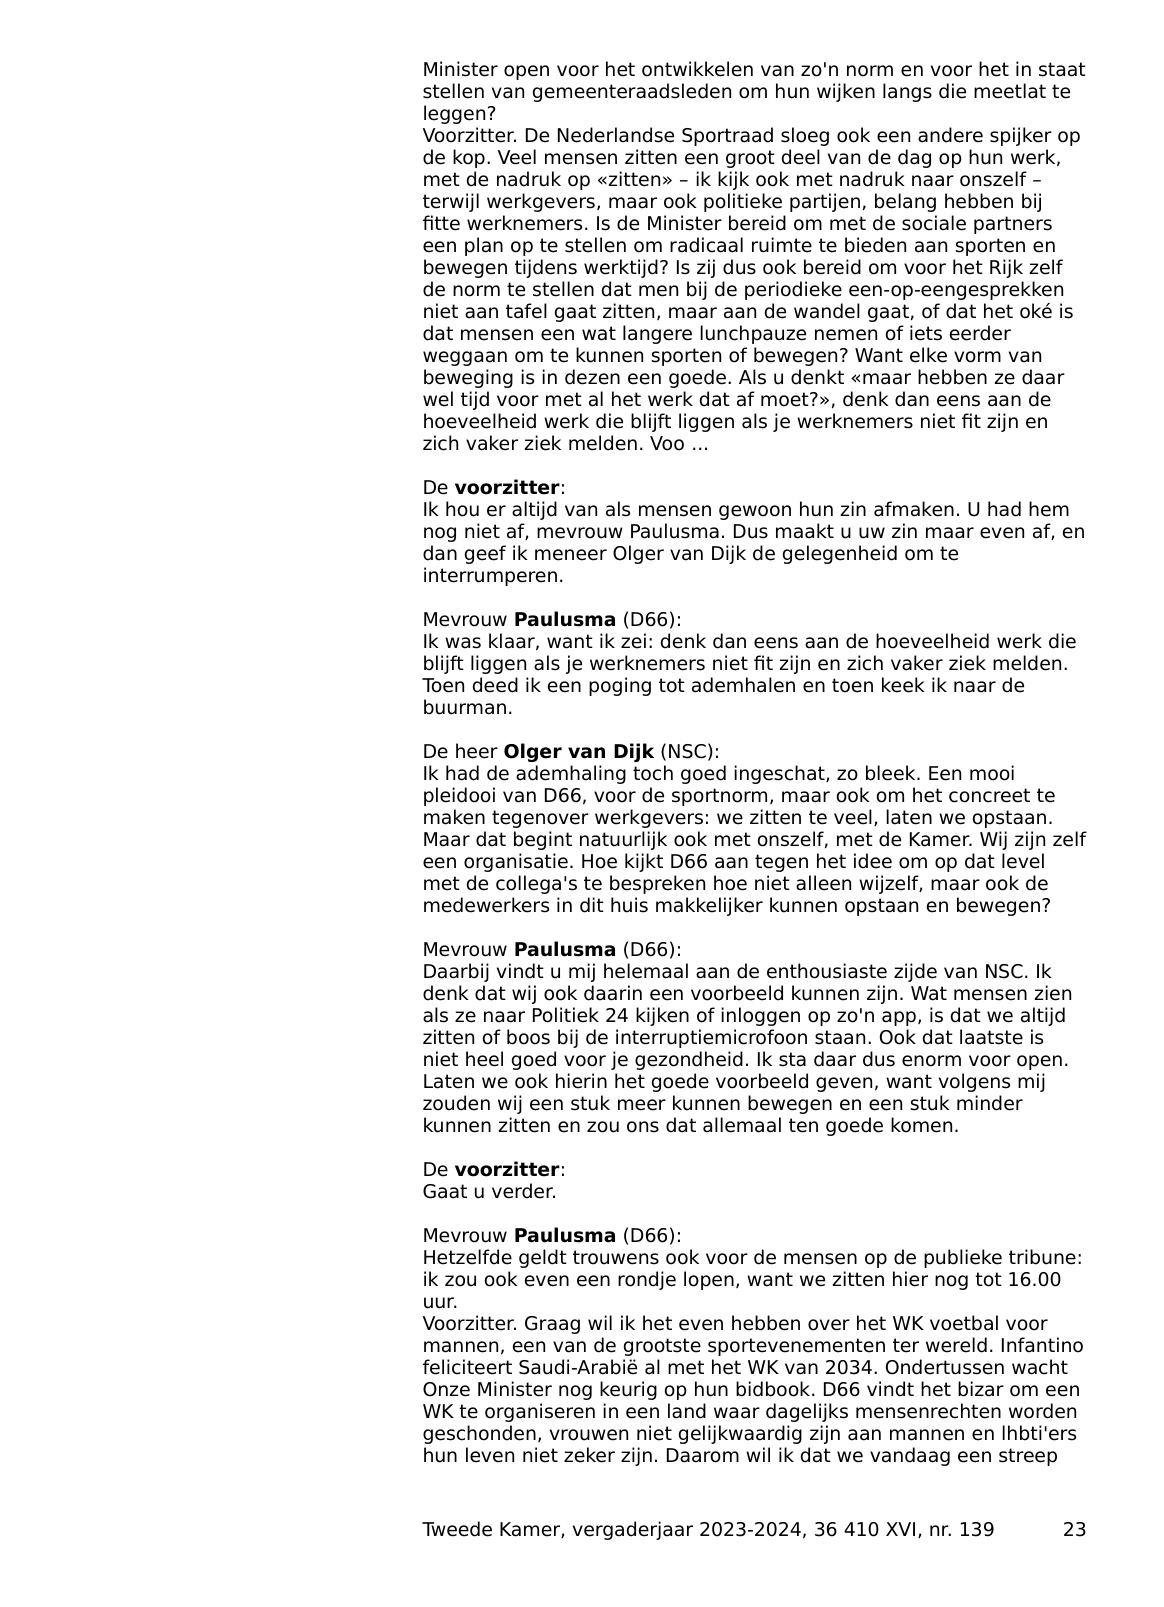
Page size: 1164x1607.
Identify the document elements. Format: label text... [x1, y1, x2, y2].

text De voorzitter: [422, 1159, 1087, 1181]
text Gaat u verder. [422, 1181, 1087, 1203]
text Voorzitter. De Nederlandse Sportraad sloeg ook een andere spijker op de kop. Veel mensen zitten een groot deel van de dag op hun werk, met de nadruk op «zitten» – ik kijk ook met nadruk naar onszelf – terwijl werkgevers, maar ook politieke partijen, belang hebben bij fitte werknemers. Is de Minister bereid om met de sociale partners een plan op te stellen om radicaal ruimte te bieden aan sporten en bewegen tijdens werktijd? Is zij dus ook bereid om voor het Rijk zelf de norm te stellen dat men bij de periodieke een-op-eengesprekken niet aan tafel gaat zitten, maar aan de wandel gaat, of dat het oké is dat mensen een wat langere lunchpauze nemen of iets eerder weggaan om te kunnen sporten of bewegen? Want elke vorm van beweging is in dezen een goede. Als u denkt «maar hebben ze daar wel tijd voor met al het werk dat af moet?», denk dan eens aan de hoeveelheid werk die blijft liggen als je werknemers niet fit zijn en zich vaker ziek melden. Voo ... [422, 125, 1087, 455]
text Ik was klaar, want ik zei: denk dan eens aan de hoeveelheid werk die blijft liggen als je werknemers niet fit zijn en zich vaker ziek melden. Toen deed ik een poging tot ademhalen en toen keek ik naar de buurman. [422, 631, 1087, 719]
text Voorzitter. Graag wil ik het even hebben over het WK voetbal voor mannen, een van de grootste sportevenementen ter wereld. Infantino feliciteert Saudi-Arabië al met het WK van 2034. Ondertussen wacht Onze Minister nog keurig op hun bidbook. D66 vindt het bizar om een WK te organiseren in een land waar dagelijks mensenrechten worden geschonden, vrouwen niet gelijkwaardig zijn aan mannen en lhbti'ers hun leven niet zeker zijn. Daarom wil ik dat we vandaag een streep [422, 1313, 1087, 1467]
text Minister open voor het ontwikkelen van zo'n norm en voor het in staat stellen van gemeenteraadsleden om hun wijken langs die meetlat te leggen? [422, 59, 1087, 125]
text Mevrouw Paulusma (D66): [422, 939, 1087, 961]
text Ik had de ademhaling toch goed ingeschat, zo bleek. Een mooi pleidooi van D66, voor de sportnorm, maar ook om het concreet te maken tegenover werkgevers: we zitten te veel, laten we opstaan. Maar dat begint natuurlijk ook met onszelf, met de Kamer. Wij zijn zelf een organisatie. Hoe kijkt D66 aan tegen het idee om op dat level met de collega's te bespreken hoe niet alleen wijzelf, maar ook de medewerkers in dit huis makkelijker kunnen opstaan en bewegen? [422, 763, 1087, 917]
text Ik hou er altijd van als mensen gewoon hun zin afmaken. U had hem nog niet af, mevrouw Paulusma. Dus maakt u uw zin maar even af, en dan geef ik meneer Olger van Dijk de gelegenheid om te interrumperen. [422, 499, 1087, 587]
text De heer Olger van Dijk (NSC): [422, 741, 1087, 763]
text Daarbij vindt u mij helemaal aan de enthousiaste zijde van NSC. Ik denk dat wij ook daarin een voorbeeld kunnen zijn. Wat mensen zien als ze naar Politiek 24 kijken of inloggen op zo'n app, is dat we altijd zitten of boos bij de interruptiemicrofoon staan. Ook dat laatste is niet heel goed voor je gezondheid. Ik sta daar dus enorm voor open. Laten we ook hierin het goede voorbeeld geven, want volgens mij zouden wij een stuk meer kunnen bewegen en een stuk minder kunnen zitten en zou ons dat allemaal ten goede komen. [422, 961, 1087, 1137]
text Mevrouw Paulusma (D66): [422, 609, 1087, 631]
text De voorzitter: [422, 477, 1087, 499]
text Mevrouw Paulusma (D66): [422, 1225, 1087, 1247]
text Hetzelfde geldt trouwens ook voor de mensen op de publieke tribune: ik zou ook even een rondje lopen, want we zitten hier nog tot 16.00 uur. [422, 1247, 1087, 1313]
